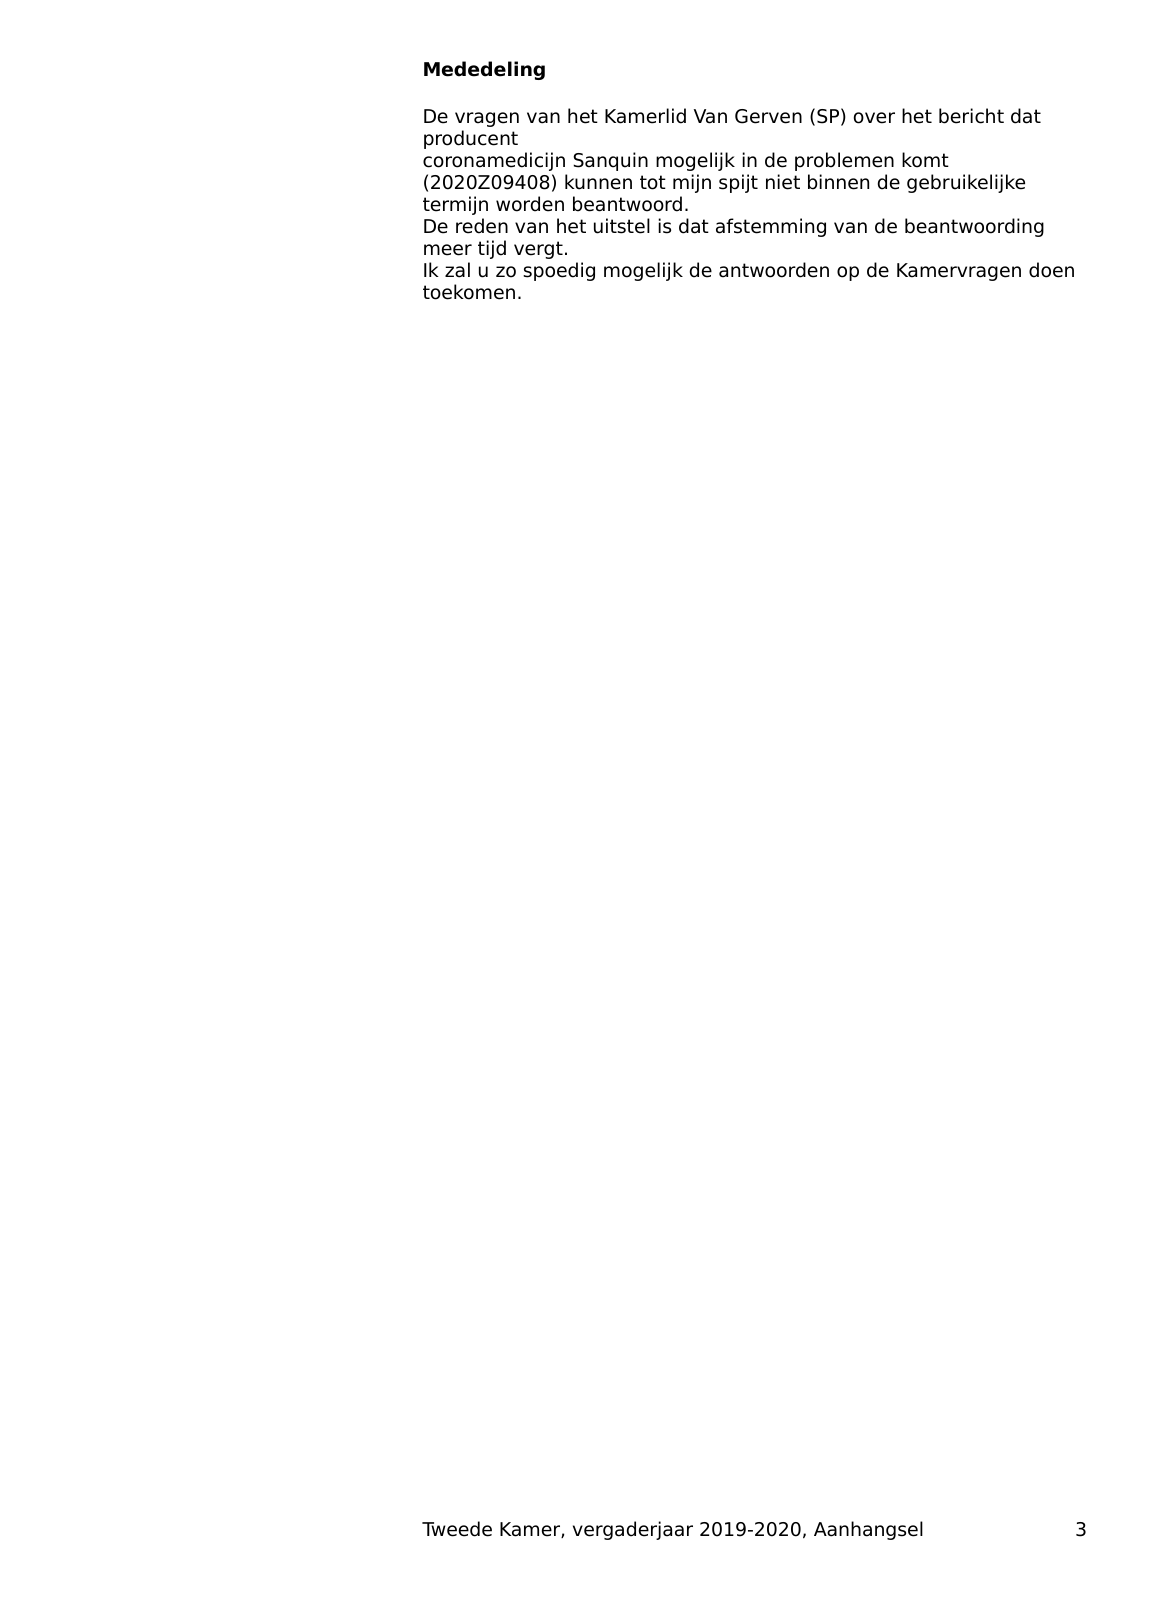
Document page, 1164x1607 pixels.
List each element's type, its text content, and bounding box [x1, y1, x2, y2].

text De reden van het uitstel is dat afstemming van de beantwoording meer tijd vergt. [422, 216, 1087, 260]
subtitle Mededeling [422, 59, 1087, 81]
text Ik zal u zo spoedig mogelijk de antwoorden op de Kamervragen doen toekomen. [422, 260, 1087, 304]
text De vragen van het Kamerlid Van Gerven (SP) over het bericht dat producent [422, 106, 1087, 150]
text coronamedicijn Sanquin mogelijk in de problemen komt (2020Z09408) kunnen tot mijn spijt niet binnen de gebruikelijke termijn worden beantwoord. [422, 150, 1087, 216]
